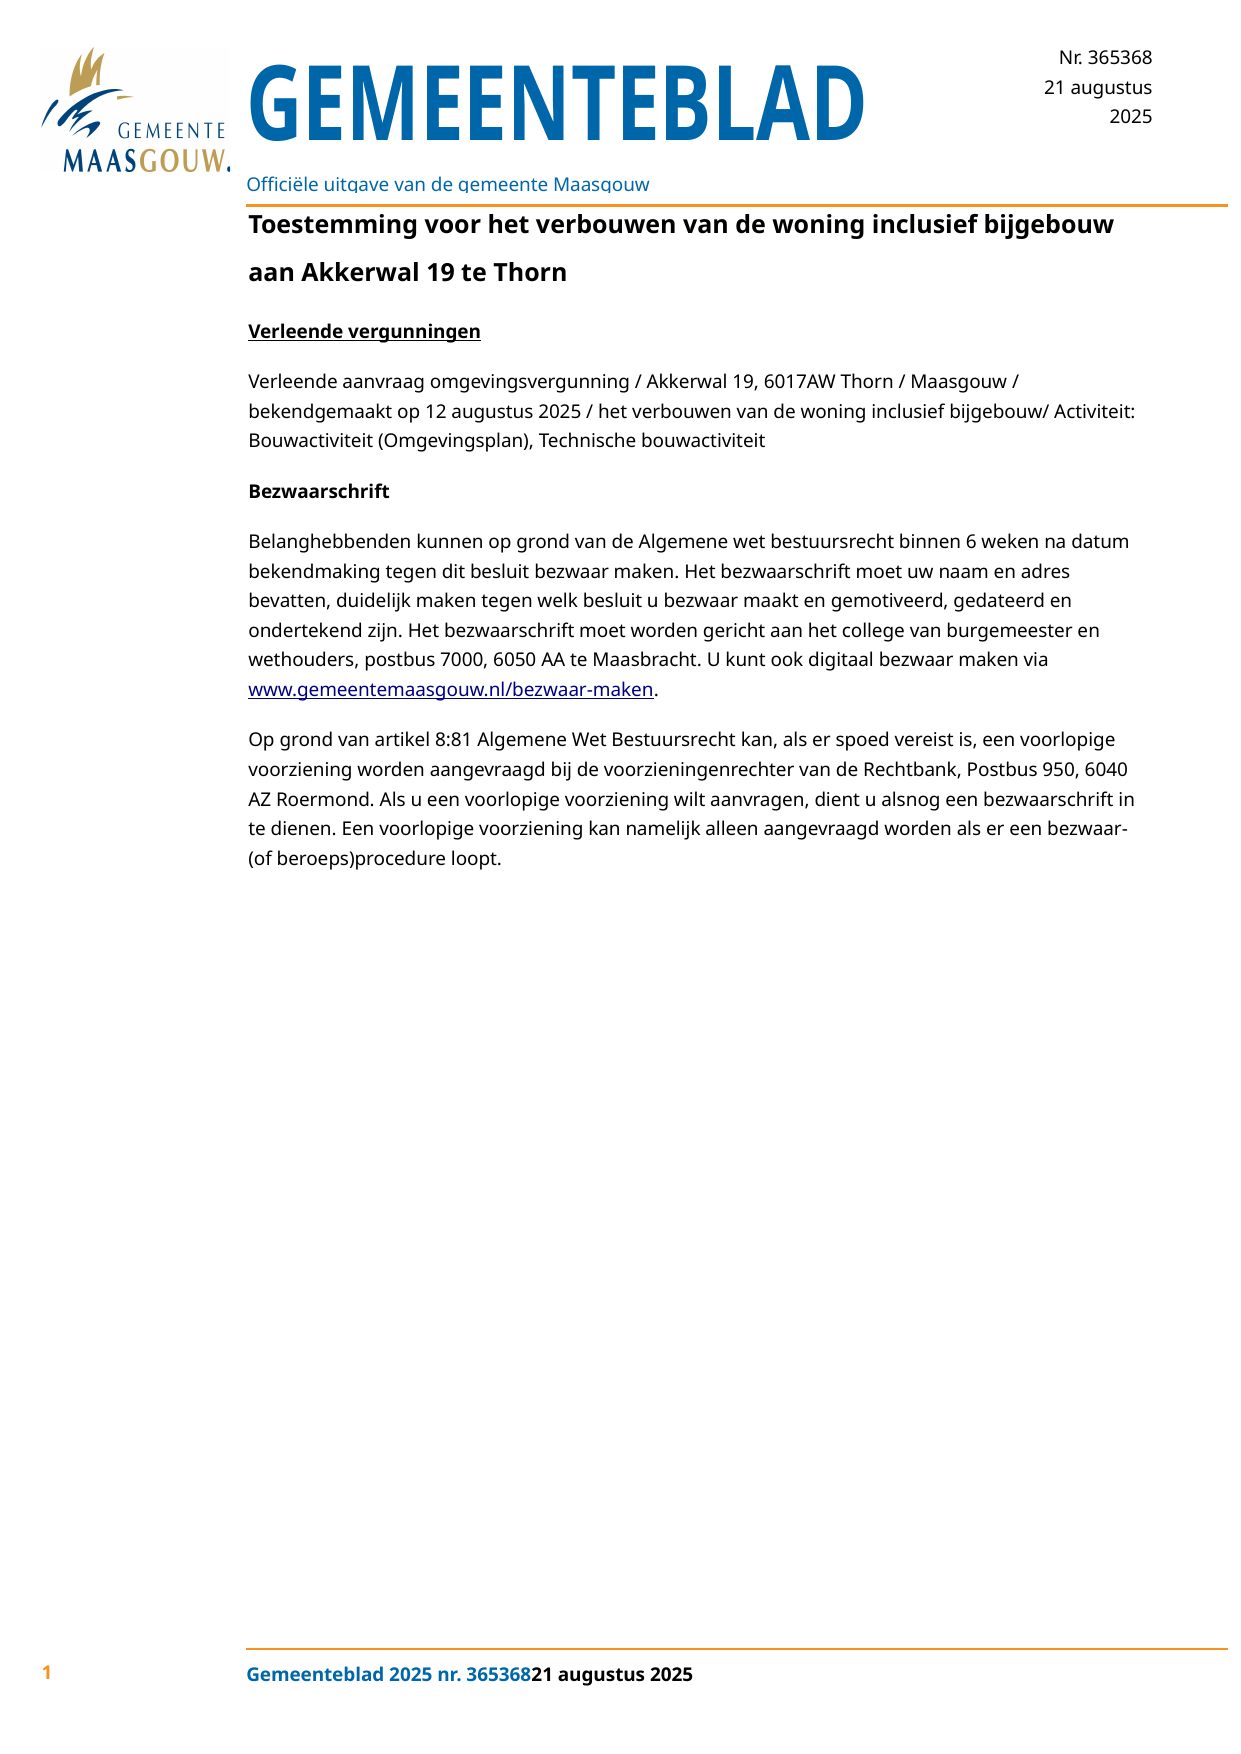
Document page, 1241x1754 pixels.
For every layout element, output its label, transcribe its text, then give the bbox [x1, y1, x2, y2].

text Belanghebbenden kunnen op grond van de Algemene wet bestuursrecht binnen 6 weken na datum bekendmaking tegen dit besluit bezwaar maken. Het bezwaarschrift moet uw naam en adres bevatten, duidelijk maken tegen welk besluit u bezwaar maakt en gemotiveerd, gedateerd en ondertekend zijn. Het bezwaarschrift moet worden gericht aan het college van burgemeester en wethouders, postbus 7000, 6050 AA te Maasbracht. U kunt ook digitaal bezwaar maken via www.gemeentemaasgouw.nl/bezwaar-maken. [248, 528, 1152, 702]
text Verleende vergunningen [248, 318, 1152, 344]
text Op grond van artikel 8:81 Algemene Wet Bestuursrecht kan, als er spoed vereist is, een voorlopige voorziening worden aangevraagd bij de voorzieningenrechter van de Rechtbank, Postbus 950, 6040 AZ Roermond. Als u een voorlopige voorziening wilt aanvragen, dient u alsnog een bezwaarschrift in te dienen. Een voorlopige voorziening kan namelijk alleen aangevraagd worden als er een bezwaar- (of beroeps)procedure loopt. [248, 727, 1152, 871]
picture [41, 47, 231, 172]
text Bezwaarschrift [248, 478, 1152, 504]
text Verleende aanvraag omgevingsvergunning / Akkerwal 19, 6017AW Thorn / Maasgouw / bekendgemaakt op 12 augustus 2025 / het verbouwen van de woning inclusief bijgebouw/ Activiteit: Bouwactiviteit (Omgevingsplan), Technische bouwactiviteit [248, 368, 1152, 453]
text Toestemming voor het verbouwen van de woning inclusief bijgebouw aan Akkerwal 19 te Thorn [248, 207, 1152, 288]
